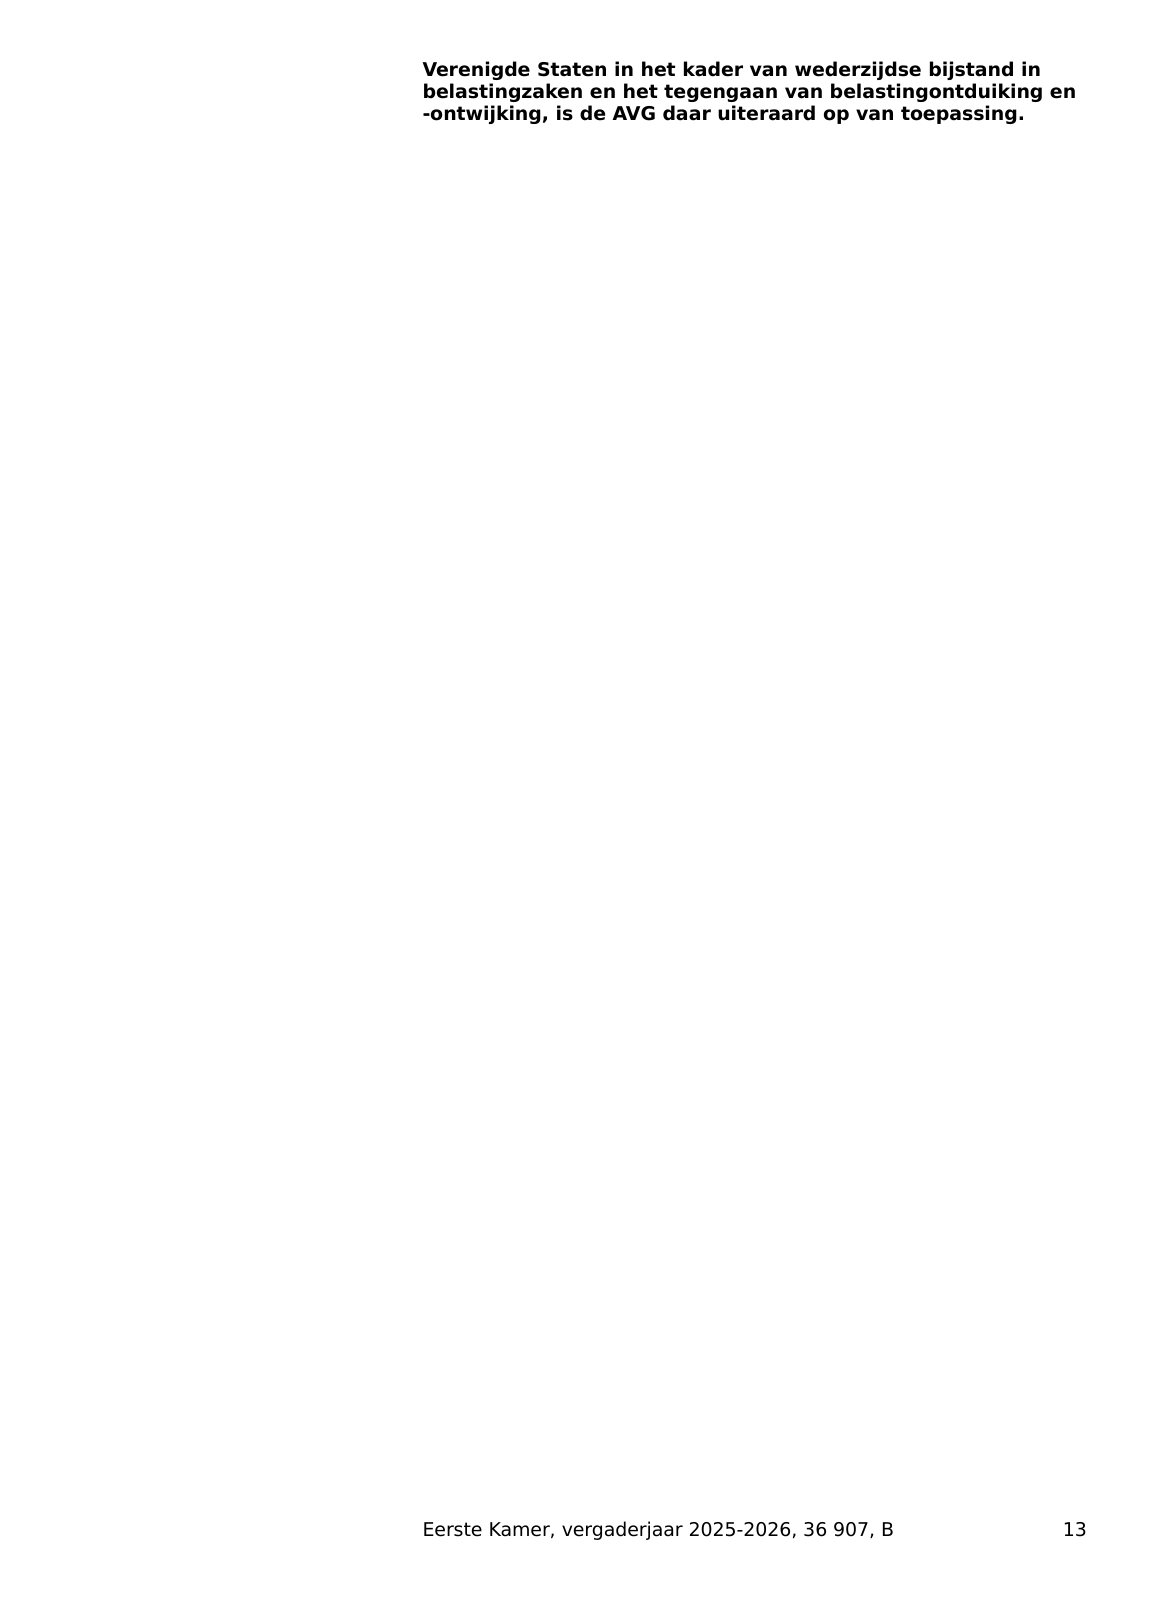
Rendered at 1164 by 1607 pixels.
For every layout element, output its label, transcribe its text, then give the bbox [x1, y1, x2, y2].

text Verenigde Staten in het kader van wederzijdse bijstand in belastingzaken en het tegengaan van belastingontduiking en -ontwijking, is de AVG daar uiteraard op van toepassing. [422, 59, 1087, 125]
